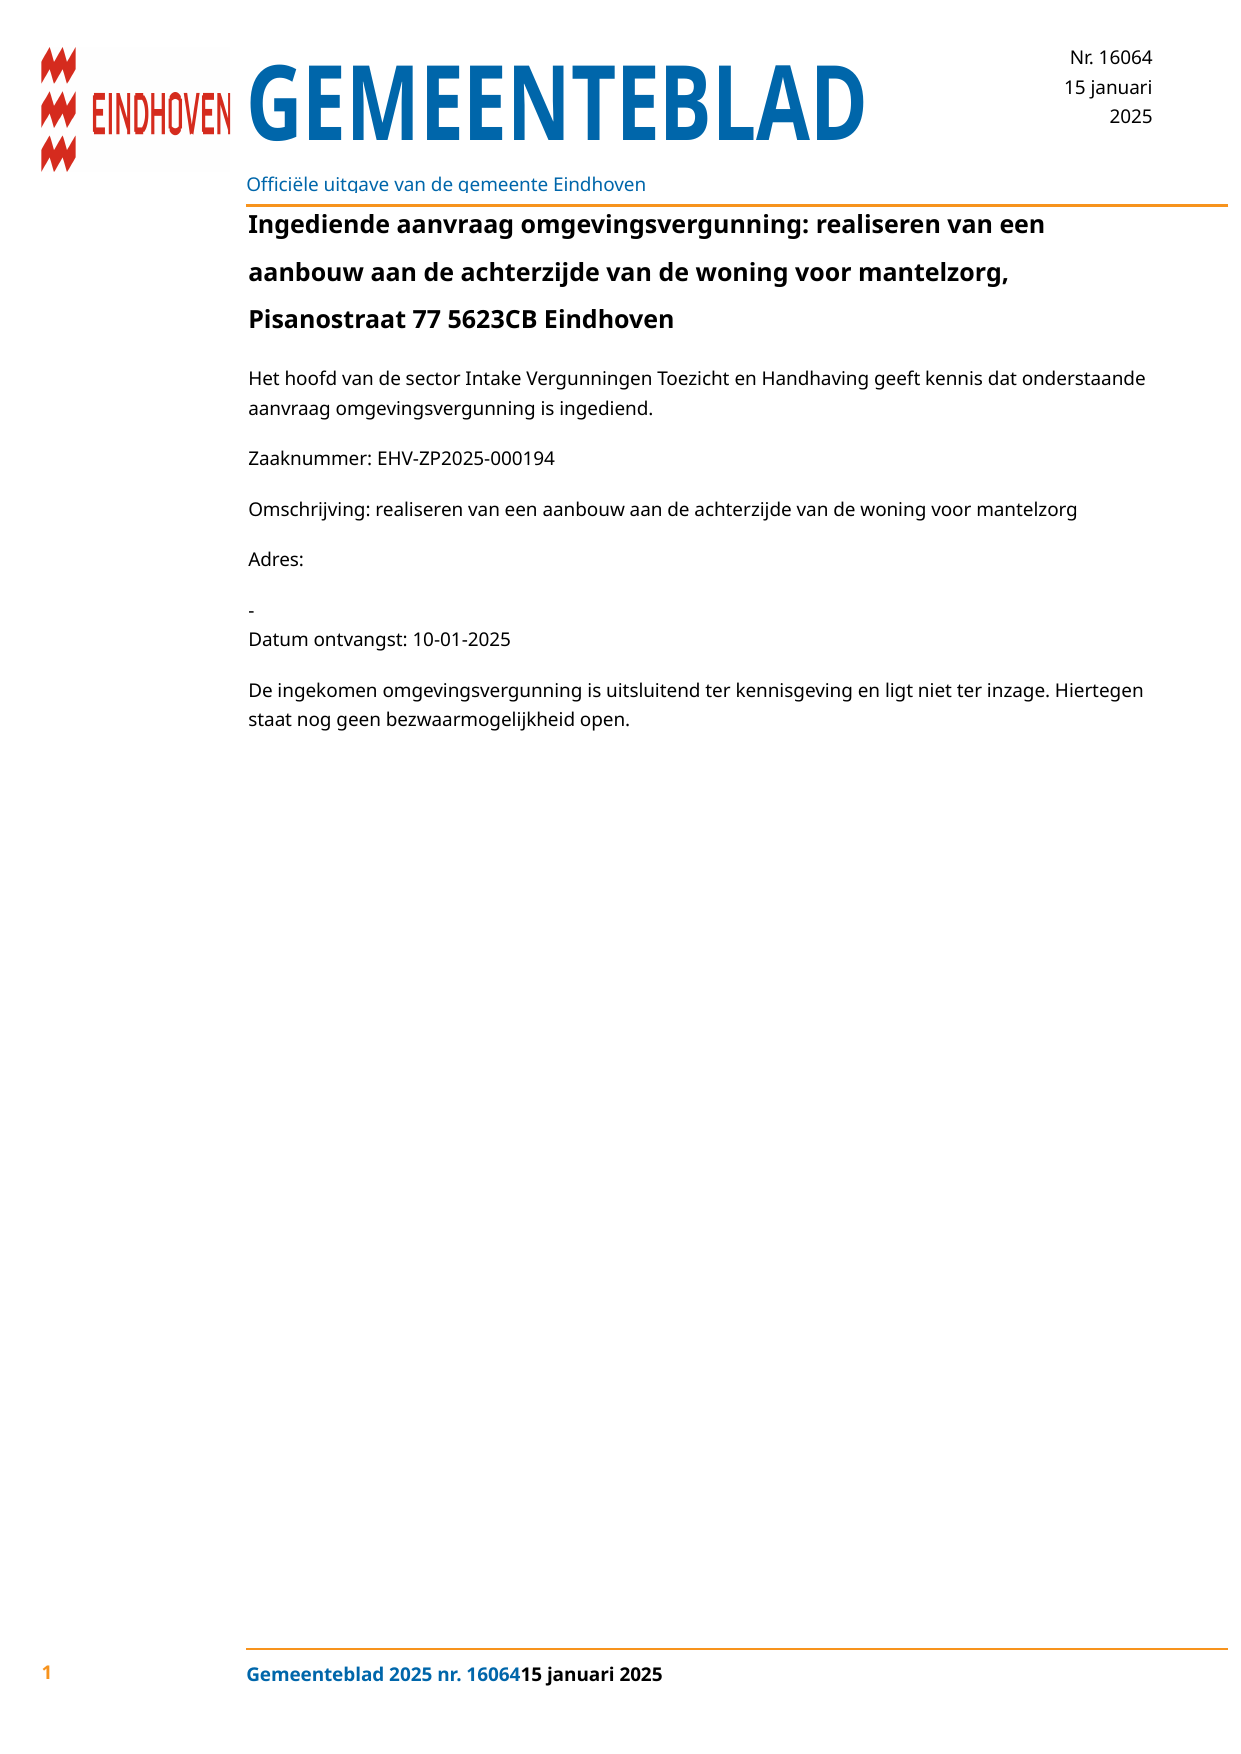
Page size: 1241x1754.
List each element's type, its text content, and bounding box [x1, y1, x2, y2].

text Zaaknummer: EHV-ZP2025-000194 [248, 446, 1152, 471]
text Adres: [248, 546, 1152, 572]
text Datum ontvangst: 10-01-2025 [248, 626, 1152, 652]
text Omschrijving: realiseren van een aanbouw aan de achterzijde van de woning voor mantelzorg [248, 496, 1152, 522]
text Het hoofd van de sector Intake Vergunningen Toezicht en Handhaving geeft kennis dat onderstaande aanvraag omgevingsvergunning is ingediend. [248, 366, 1152, 421]
picture [41, 47, 231, 172]
text De ingekomen omgevingsvergunning is uitsluitend ter kennisgeving en ligt niet ter inzage. Hiertegen staat nog geen bezwaarmogelijkheid open. [248, 677, 1152, 732]
text Ingediende aanvraag omgevingsvergunning: realiseren van een aanbouw aan de achterzijde van de woning voor mantelzorg, Pisanostraat 77 5623CB Eindhoven [248, 207, 1152, 336]
